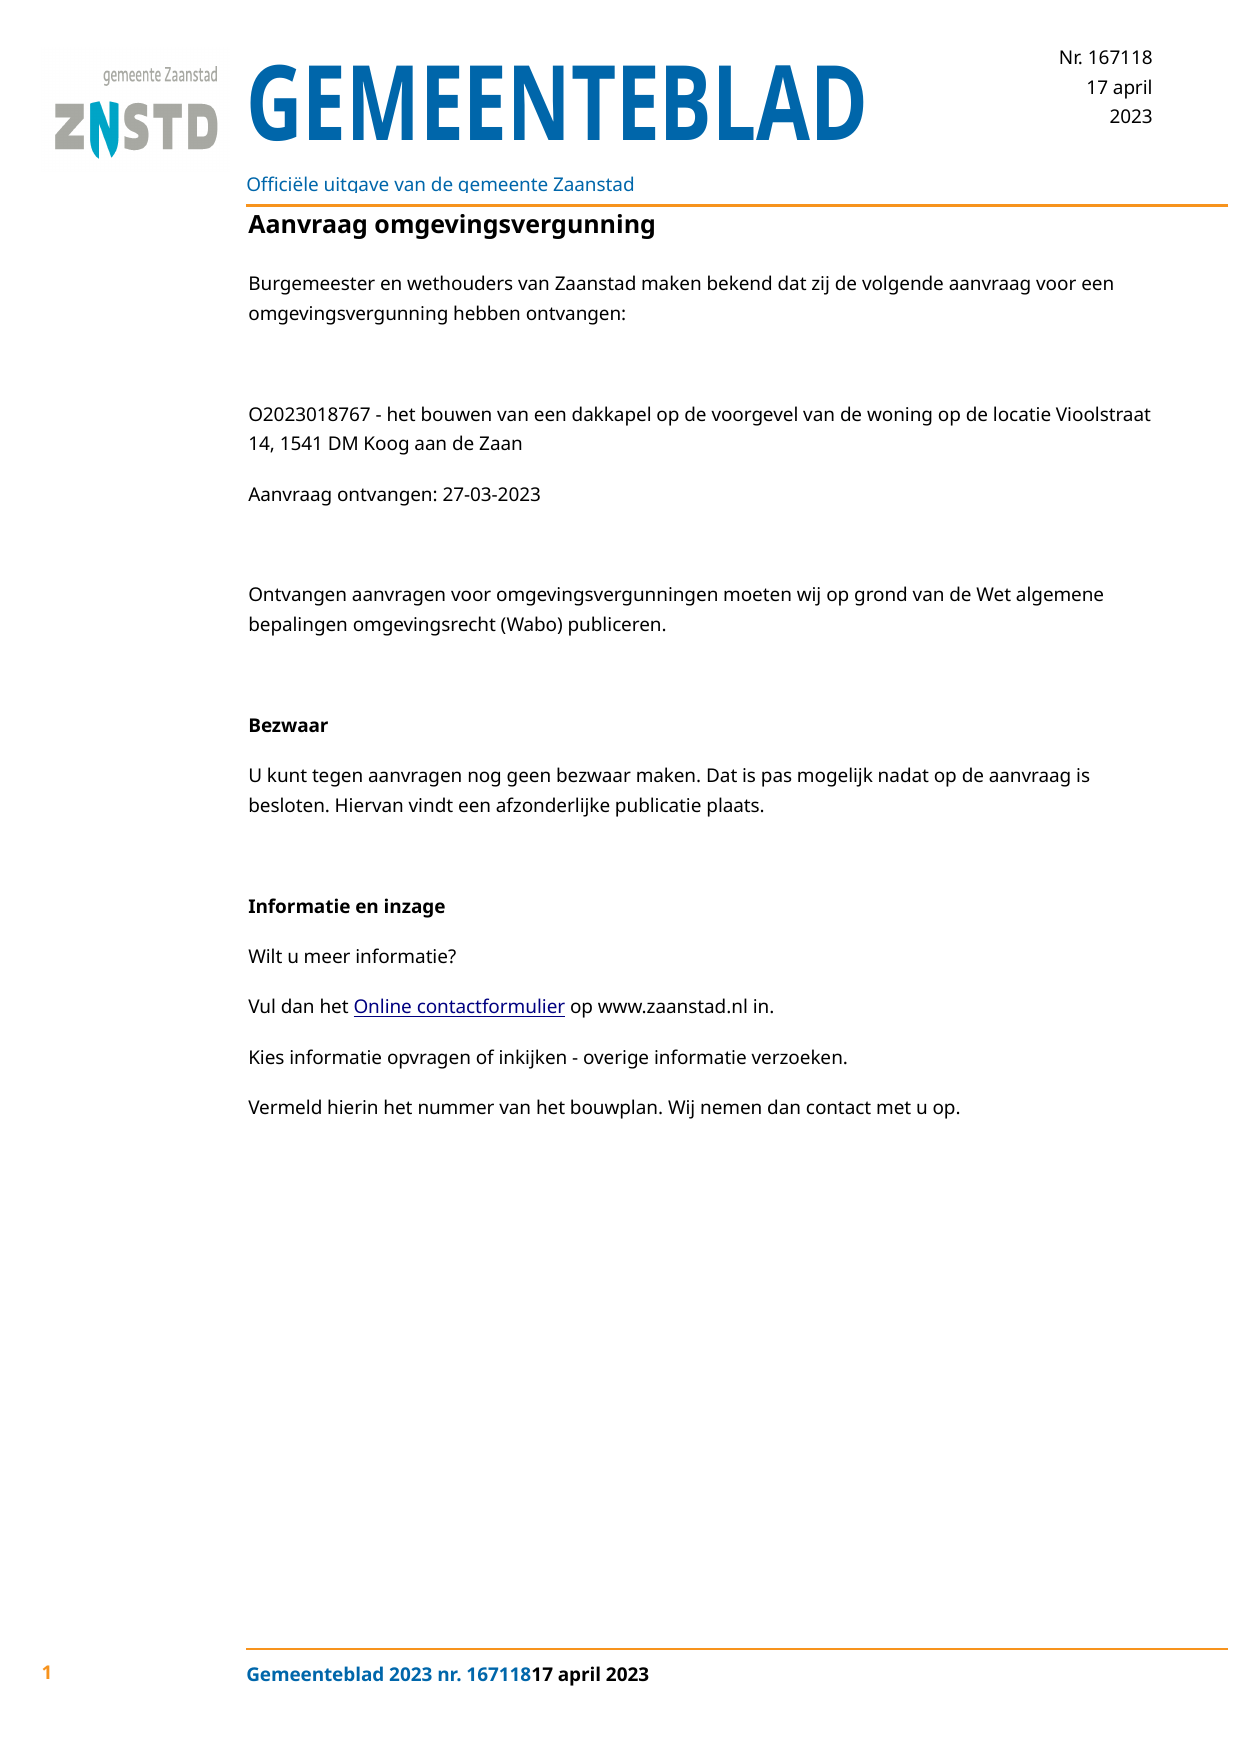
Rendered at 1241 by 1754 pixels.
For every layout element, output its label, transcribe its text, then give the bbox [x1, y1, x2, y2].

text Kies informatie opvragen of inkijken - overige informatie verzoeken. [248, 1044, 1152, 1070]
text Ontvangen aanvragen voor omgevingsvergunningen moeten wij op grond van de Wet algemene bepalingen omgevingsrecht (Wabo) publiceren. [248, 582, 1152, 637]
text Burgemeester en wethouders van Zaanstad maken bekend dat zij de volgende aanvraag voor een omgevingsvergunning hebben ontvangen: [248, 270, 1152, 326]
text Wilt u meer informatie? [248, 943, 1152, 969]
text Informatie en inzage [248, 893, 1152, 918]
picture [41, 47, 231, 172]
text O2023018767 - het bouwen van een dakkapel op de voorgevel van de woning op de locatie Vioolstraat 14, 1541 DM Koog aan de Zaan [248, 401, 1152, 456]
text Aanvraag ontvangen: 27-03-2023 [248, 481, 1152, 506]
text Aanvraag omgevingsvergunning [248, 207, 1152, 241]
text Vul dan het Online contactformulier op www.zaanstad.nl in. [248, 994, 1152, 1019]
text Vermeld hierin het nummer van het bouwplan. Wij nemen dan contact met u op. [248, 1094, 1152, 1120]
text Bezwaar [248, 712, 1152, 738]
text U kunt tegen aanvragen nog geen bezwaar maken. Dat is pas mogelijk nadat op de aanvraag is besloten. Hiervan vindt een afzonderlijke publicatie plaats. [248, 762, 1152, 818]
